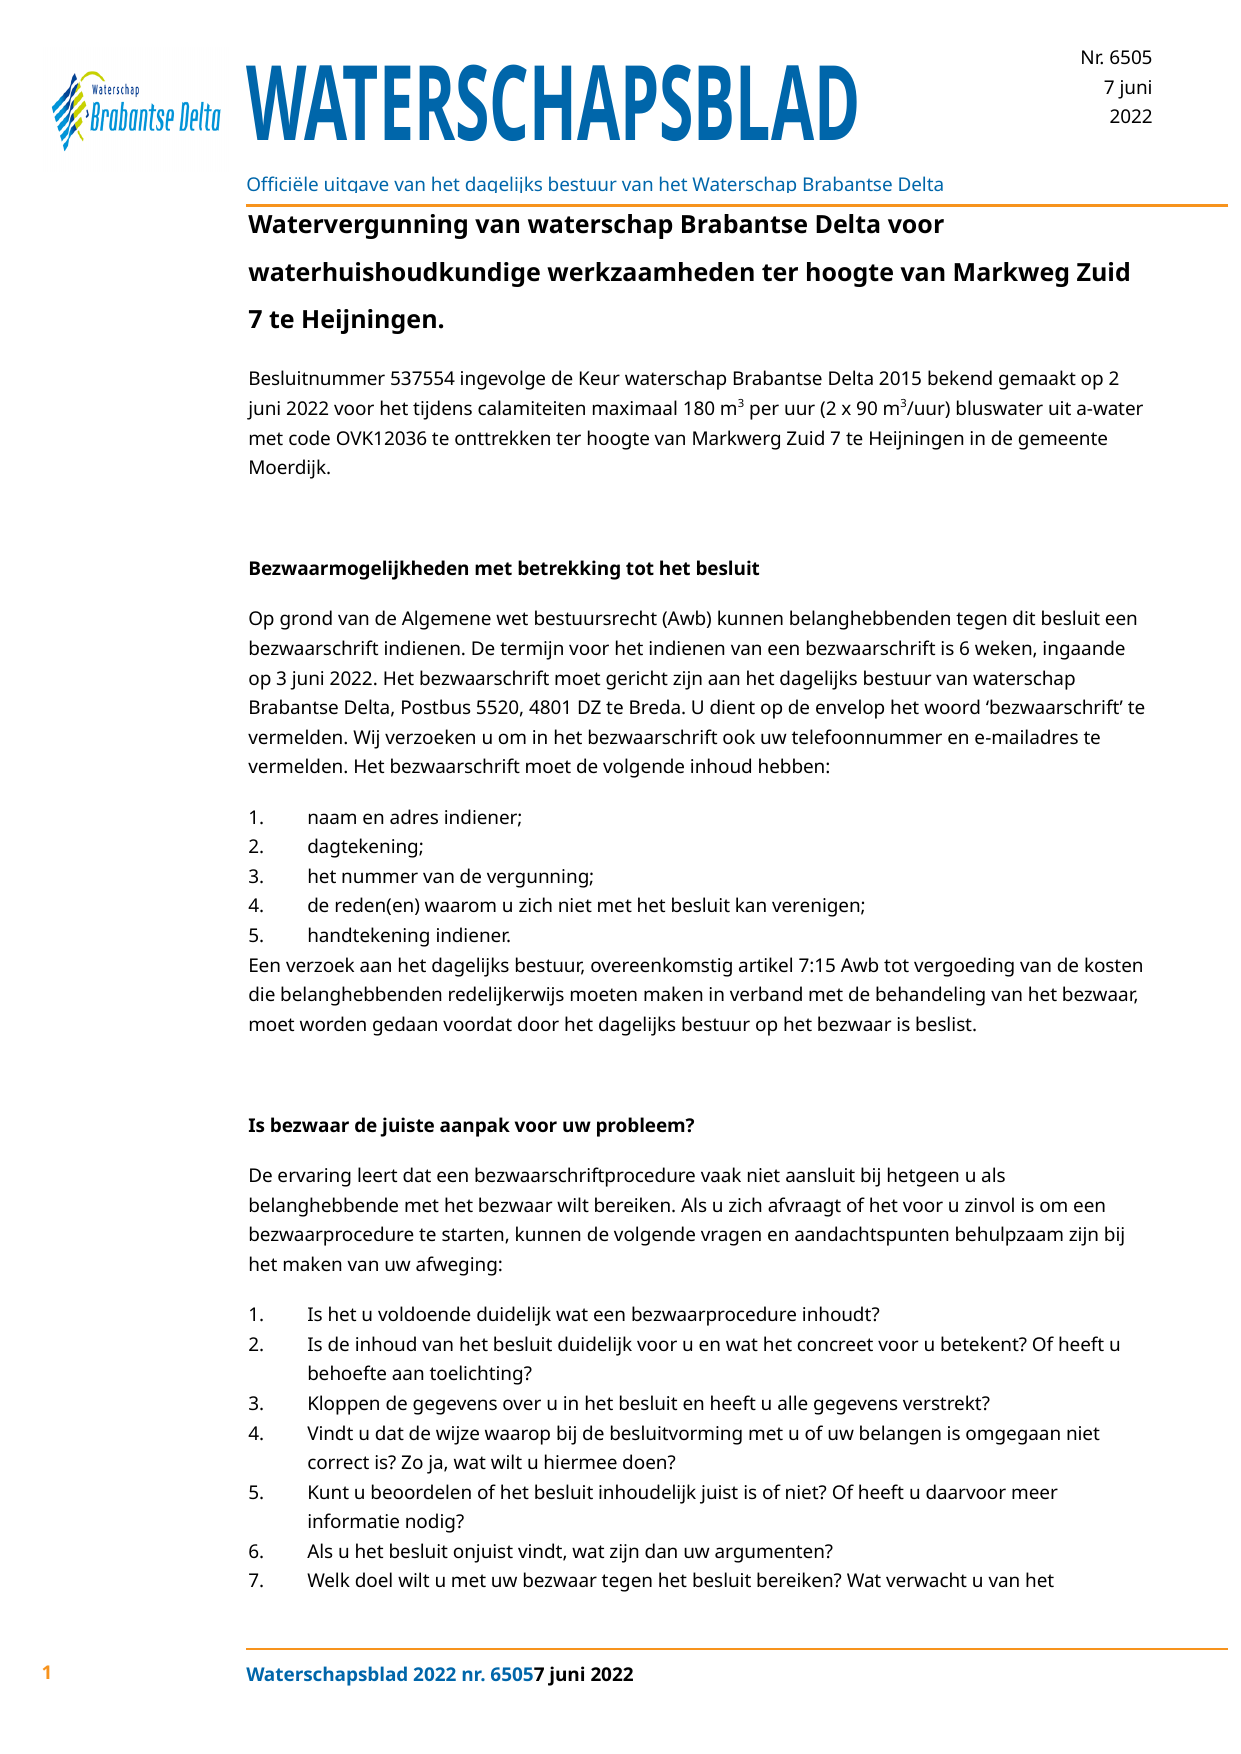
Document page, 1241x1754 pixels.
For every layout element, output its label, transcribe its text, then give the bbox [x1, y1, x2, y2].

list naam en adres indiener; [248, 804, 1152, 829]
picture [41, 47, 231, 172]
list Welk doel wilt u met uw bezwaar tegen het besluit bereiken? Wat verwacht u van het [248, 1568, 1152, 1593]
text Besluitnummer 537554 ingevolge de Keur waterschap Brabantse Delta 2015 bekend gemaakt op 2 juni 2022 voor het tijdens calamiteiten maximaal 180 m3 per uur (2 x 90 m3/uur) bluswater uit a-water met code OVK12036 te onttrekken ter hoogte van Markwerg Zuid 7 te Heijningen in de gemeente Moerdijk. [248, 366, 1152, 480]
text Een verzoek aan het dagelijks bestuur, overeenkomstig artikel 7:15 Awb tot vergoeding van de kosten die belanghebbenden redelijkerwijs moeten maken in verband met de behandeling van het bezwaar, moet worden gedaan voordat door het dagelijks bestuur op het bezwaar is beslist. [248, 952, 1152, 1037]
list Kloppen de gegevens over u in het besluit en heeft u alle gegevens verstrekt? [248, 1390, 1152, 1416]
list handtekening indiener. [248, 922, 1152, 948]
text Is bezwaar de juiste aanpak voor uw probleem? [248, 1112, 1152, 1137]
list Vindt u dat de wijze waarop bij de besluitvorming met u of uw belangen is omgegaan niet correct is? Zo ja, wat wilt u hiermee doen? [248, 1420, 1152, 1475]
text De ervaring leert dat een bezwaarschriftprocedure vaak niet aansluit bij hetgeen u als belanghebbende met het bezwaar wilt bereiken. Als u zich afvraagt of het voor u zinvol is om een bezwaarprocedure te starten, kunnen de volgende vragen en aandachtspunten behulpzaam zijn bij het maken van uw afweging: [248, 1162, 1152, 1277]
text Op grond van de Algemene wet bestuursrecht (Awb) kunnen belanghebbenden tegen dit besluit een bezwaarschrift indienen. De termijn voor het indienen van een bezwaarschrift is 6 weken, ingaande op 3 juni 2022. Het bezwaarschrift moet gericht zijn aan het dagelijks bestuur van waterschap Brabantse Delta, Postbus 5520, 4801 DZ te Breda. U dient op de envelop het woord ‘bezwaarschrift’ te vermelden. Wij verzoeken u om in het bezwaarschrift ook uw telefoonnummer en e‑mailadres te vermelden. Het bezwaarschrift moet de volgende inhoud hebben: [248, 606, 1152, 779]
list dagtekening; [248, 833, 1152, 859]
list het nummer van de vergunning; [248, 863, 1152, 889]
list de reden(en) waarom u zich niet met het besluit kan verenigen; [248, 893, 1152, 918]
list Is de inhoud van het besluit duidelijk voor u en wat het concreet voor u betekent? Of heeft u behoefte aan toelichting? [248, 1331, 1152, 1386]
list Is het u voldoende duidelijk wat een bezwaarprocedure inhoudt? [248, 1301, 1152, 1327]
text Watervergunning van waterschap Brabantse Delta voor waterhuishoudkundige werkzaamheden ter hoogte van Markweg Zuid 7 te Heijningen. [248, 207, 1152, 336]
text Bezwaarmogelijkheden met betrekking tot het besluit [248, 555, 1152, 581]
list Kunt u beoordelen of het besluit inhoudelijk juist is of niet? Of heeft u daarvoor meer informatie nodig? [248, 1479, 1152, 1534]
list Als u het besluit onjuist vindt, wat zijn dan uw argumenten? [248, 1538, 1152, 1564]
